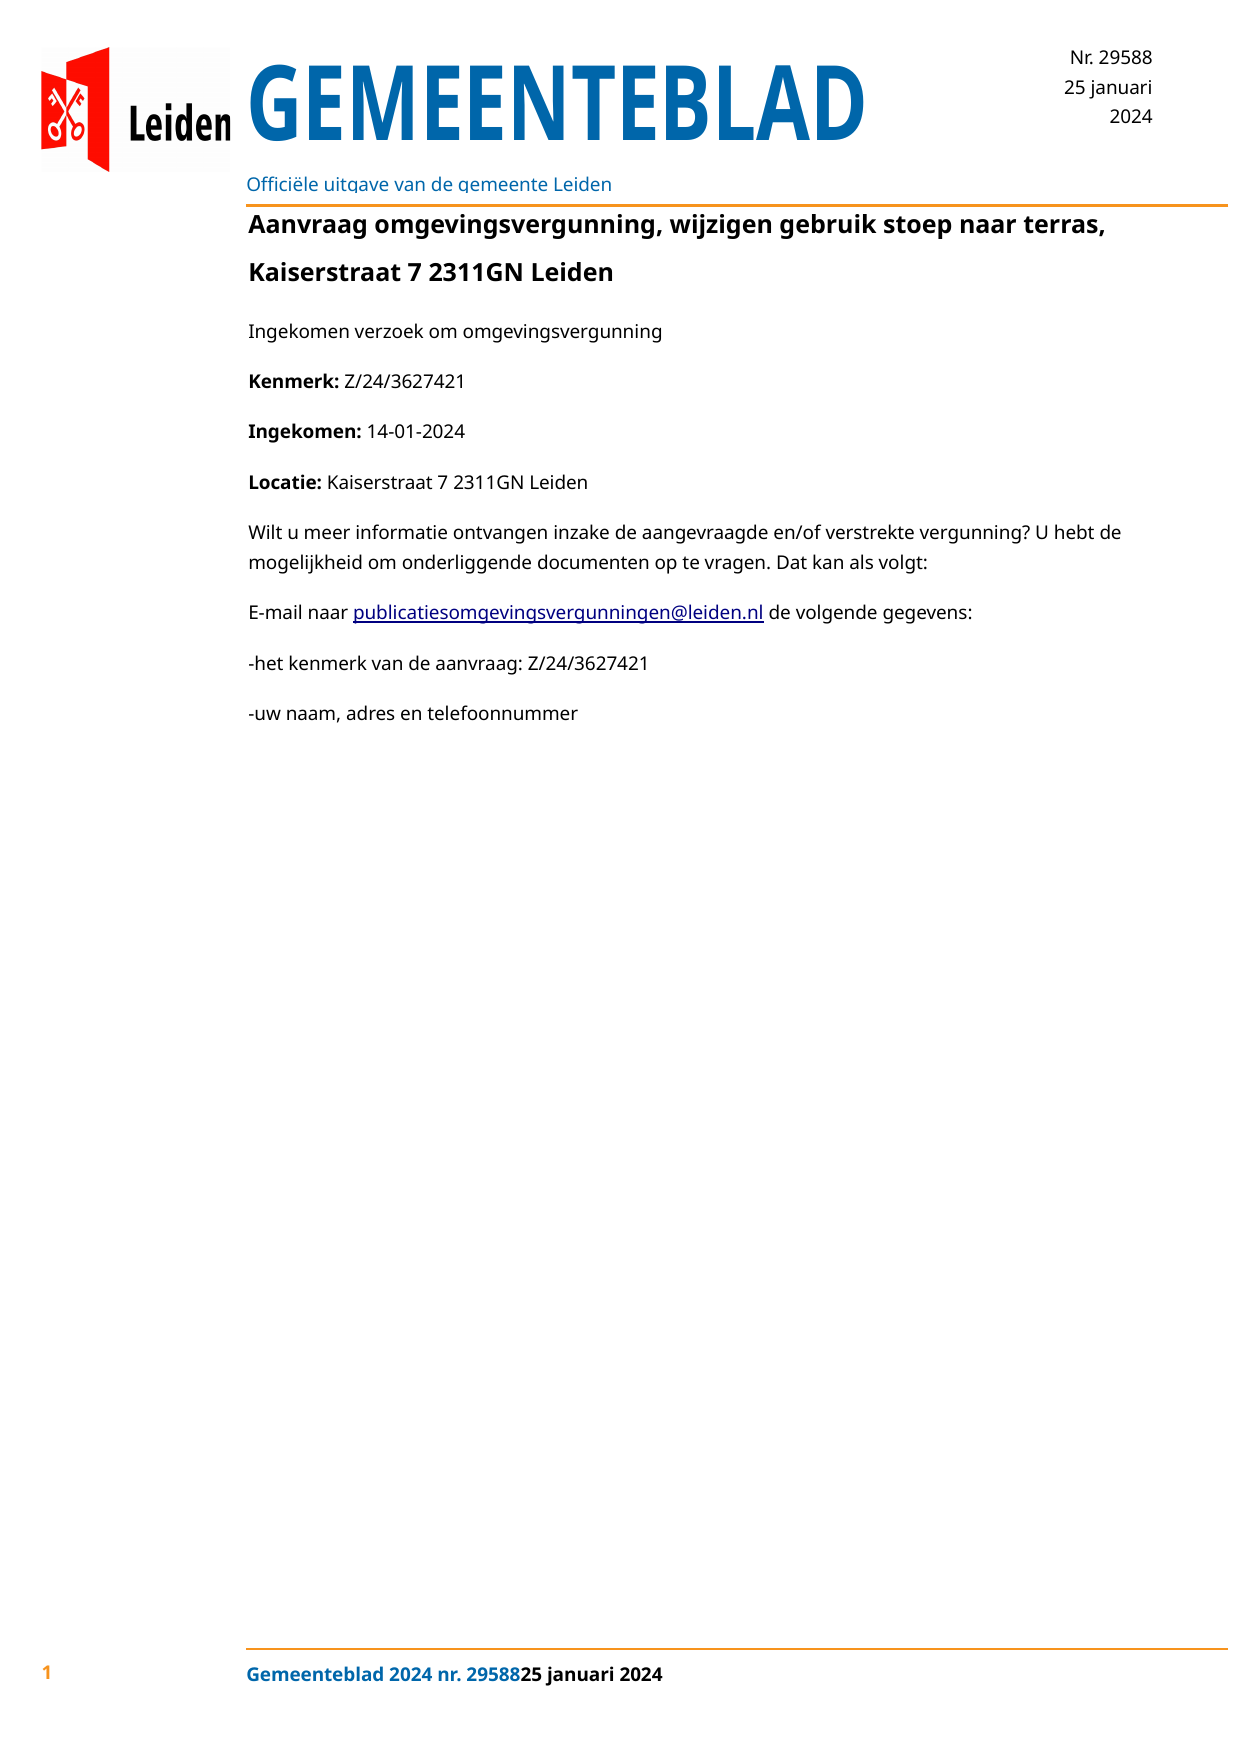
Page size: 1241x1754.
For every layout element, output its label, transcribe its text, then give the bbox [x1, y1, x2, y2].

text Aanvraag omgevingsvergunning, wijzigen gebruik stoep naar terras, Kaiserstraat 7 2311GN Leiden [248, 207, 1152, 288]
text Wilt u meer informatie ontvangen inzake de aangevraagde en/of verstrekte vergunning? U hebt de mogelijkheid om onderliggende documenten op te vragen. Dat kan als volgt: [248, 519, 1152, 575]
text Ingekomen verzoek om omgevingsvergunning [248, 318, 1152, 344]
text E-mail naar publicatiesomgevingsvergunningen@leiden.nl de volgende gegevens: [248, 599, 1152, 625]
text Ingekomen: 14-01-2024 [248, 419, 1152, 444]
text Kenmerk: Z/24/3627421 [248, 368, 1152, 394]
text -uw naam, adres en telefoonnummer [248, 700, 1152, 726]
text Locatie: Kaiserstraat 7 2311GN Leiden [248, 469, 1152, 495]
picture [41, 47, 231, 172]
text -het kenmerk van de aanvraag: Z/24/3627421 [248, 650, 1152, 676]
